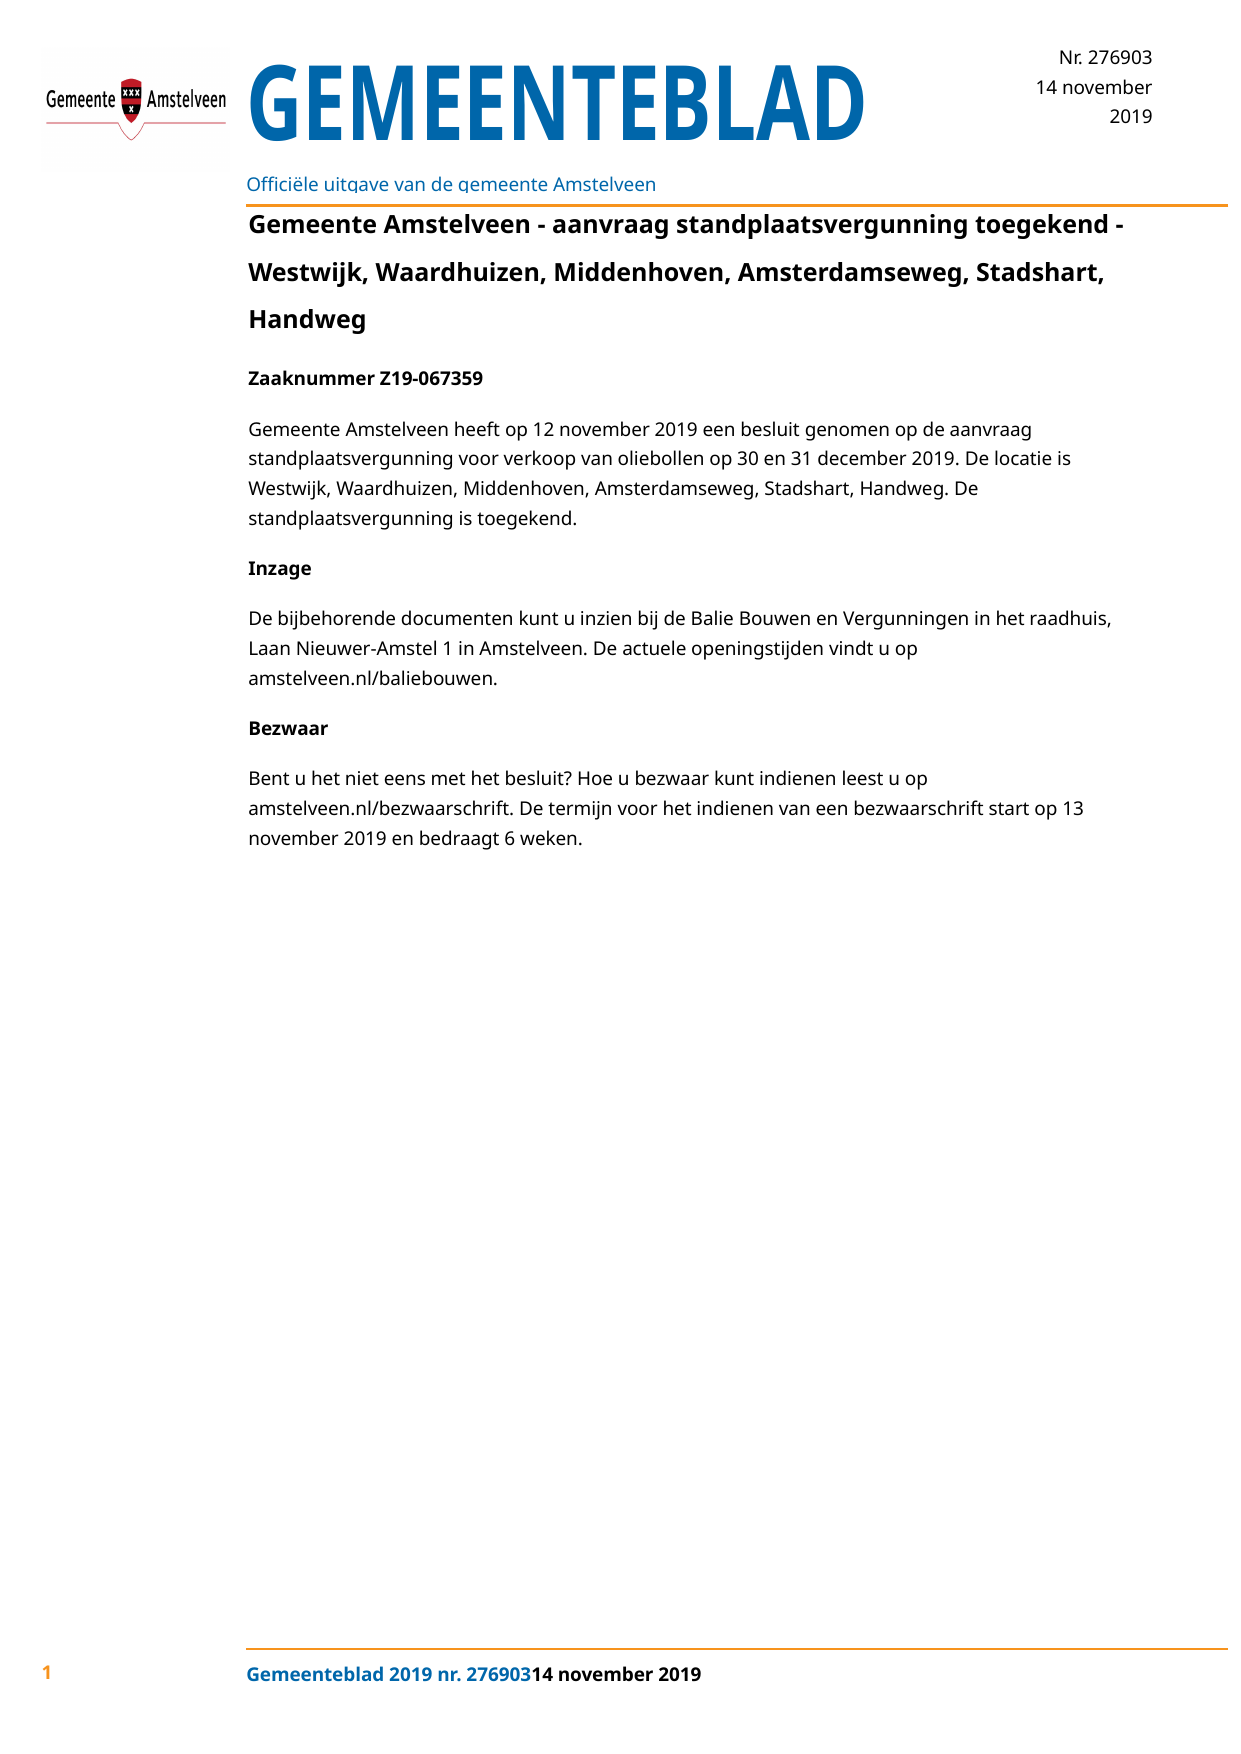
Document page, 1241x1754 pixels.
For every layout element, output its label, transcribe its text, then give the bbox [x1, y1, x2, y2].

text Gemeente Amstelveen heeft op 12 november 2019 een besluit genomen op de aanvraag standplaatsvergunning voor verkoop van oliebollen op 30 en 31 december 2019. De locatie is Westwijk, Waardhuizen, Middenhoven, Amsterdamseweg, Stadshart, Handweg. De standplaatsvergunning is toegekend. [248, 416, 1152, 530]
text Gemeente Amstelveen - aanvraag standplaatsvergunning toegekend - Westwijk, Waardhuizen, Middenhoven, Amsterdamseweg, Stadshart, Handweg [248, 207, 1152, 336]
text Bent u het niet eens met het besluit? Hoe u bezwaar kunt indienen leest u op amstelveen.nl/bezwaarschrift. De termijn voor het indienen van een bezwaarschrift start op 13 november 2019 en bedraagt 6 weken. [248, 766, 1152, 850]
text Bezwaar [248, 715, 1152, 741]
picture [41, 47, 231, 172]
text Inzage [248, 555, 1152, 581]
text Zaaknummer Z19-067359 [248, 366, 1152, 391]
text De bijbehorende documenten kunt u inzien bij de Balie Bouwen en Vergunningen in het raadhuis, Laan Nieuwer-Amstel 1 in Amstelveen. De actuele openingstijden vindt u op amstelveen.nl/baliebouwen. [248, 606, 1152, 690]
